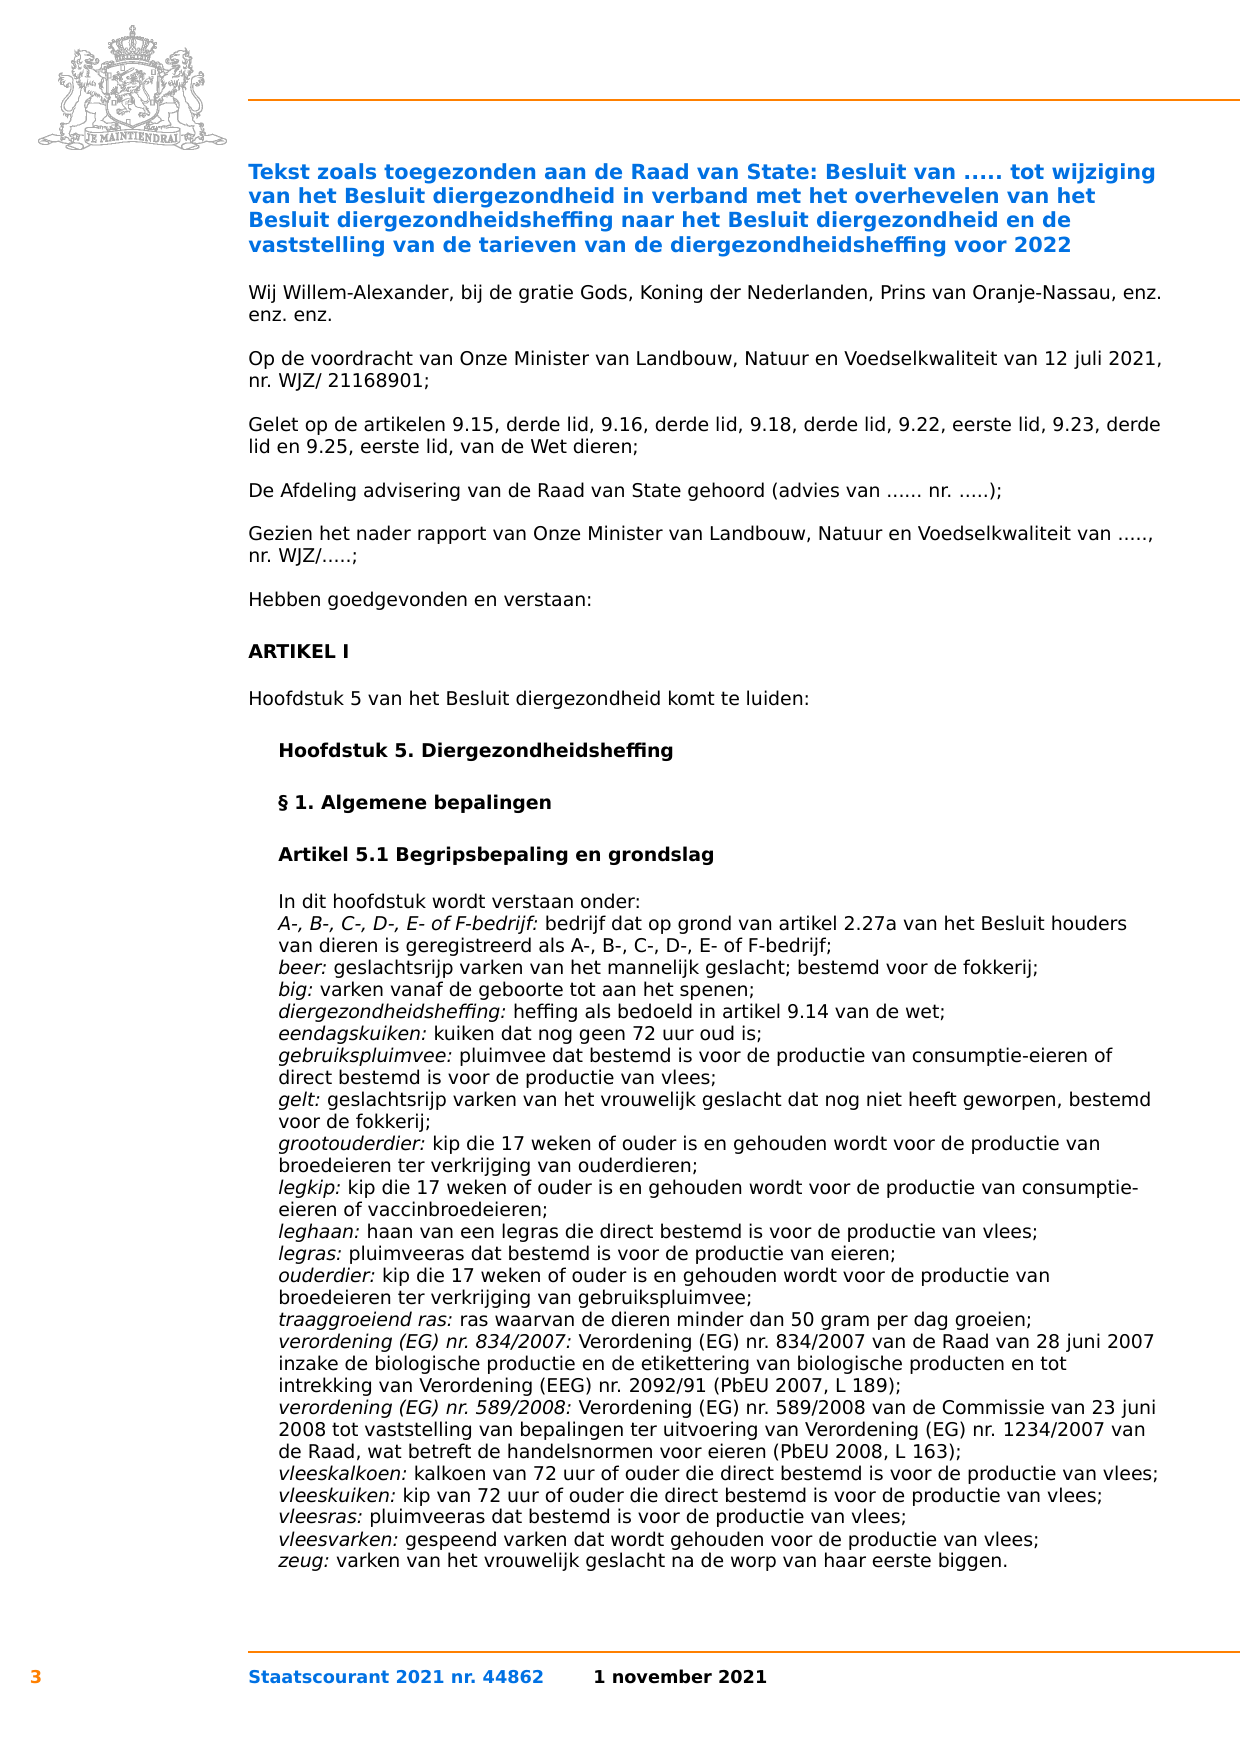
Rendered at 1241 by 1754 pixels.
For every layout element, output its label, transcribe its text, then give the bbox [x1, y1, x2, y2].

text diergezondheidsheffing: heffing als bedoeld in artikel 9.14 van de wet; [278, 1001, 1163, 1023]
text vleesvarken: gespeend varken dat wordt gehouden voor de productie van vlees; [278, 1528, 1163, 1550]
text vleeskalkoen: kalkoen van 72 uur of ouder die direct bestemd is voor de productie van vlees; [278, 1462, 1163, 1484]
subtitle Hoofdstuk 5. Diergezondheidsheffing [278, 740, 1163, 762]
text legras: pluimveeras dat bestemd is voor de productie van eieren; [278, 1243, 1163, 1265]
text De Afdeling advisering van de Raad van State gehoord (advies van ...... nr. .....); [248, 479, 1163, 501]
text Hebben goedgevonden en verstaan: [248, 589, 1163, 611]
picture [38, 25, 227, 150]
text leghaan: haan van een legras die direct bestemd is voor de productie van vlees; [278, 1221, 1163, 1243]
text In dit hoofdstuk wordt verstaan onder: [278, 891, 1163, 913]
text big: varken vanaf de geboorte tot aan het spenen; [278, 979, 1163, 1001]
subtitle Artikel 5.1 Begripsbepaling en grondslag [278, 844, 1163, 866]
text Hoofdstuk 5 van het Besluit diergezondheid komt te luiden: [248, 688, 1163, 710]
text Op de voordracht van Onze Minister van Landbouw, Natuur en Voedselkwaliteit van 12 juli 2021, nr. WJZ/ 21168901; [248, 348, 1163, 392]
text gelt: geslachtsrijp varken van het vrouwelijk geslacht dat nog niet heeft geworpen, bestemd voor de fokkerij; [278, 1089, 1163, 1133]
text Gezien het nader rapport van Onze Minister van Landbouw, Natuur en Voedselkwaliteit van ....., nr. WJZ/.....; [248, 523, 1163, 567]
text gebruikspluimvee: pluimvee dat bestemd is voor de productie van consumptie-eieren of direct bestemd is voor de productie van vlees; [278, 1045, 1163, 1089]
text beer: geslachtsrijp varken van het mannelijk geslacht; bestemd voor de fokkerij; [278, 957, 1163, 979]
text vleeskuiken: kip van 72 uur of ouder die direct bestemd is voor de productie van vlees; [278, 1484, 1163, 1506]
subtitle ARTIKEL I [248, 641, 1163, 663]
text legkip: kip die 17 weken of ouder is en gehouden wordt voor de productie van consumptie-eieren of vaccinbroedeieren; [278, 1177, 1163, 1221]
text verordening (EG) nr. 834/2007: Verordening (EG) nr. 834/2007 van de Raad van 28 juni 2007 inzake de biologische productie en de etikettering van biologische producten en tot intrekking van Verordening (EEG) nr. 2092/91 (PbEU 2007, L 189); [278, 1331, 1163, 1397]
text Gelet op de artikelen 9.15, derde lid, 9.16, derde lid, 9.18, derde lid, 9.22, eerste lid, 9.23, derde lid en 9.25, eerste lid, van de Wet dieren; [248, 414, 1163, 458]
text traaggroeiend ras: ras waarvan de dieren minder dan 50 gram per dag groeien; [278, 1309, 1163, 1331]
text eendagskuiken: kuiken dat nog geen 72 uur oud is; [278, 1023, 1163, 1045]
text ouderdier: kip die 17 weken of ouder is en gehouden wordt voor de productie van broedeieren ter verkrijging van gebruikspluimvee; [278, 1265, 1163, 1309]
text grootouderdier: kip die 17 weken of ouder is en gehouden wordt voor de productie van broedeieren ter verkrijging van ouderdieren; [278, 1133, 1163, 1177]
text A-, B-, C-, D-, E- of F-bedrijf: bedrijf dat op grond van artikel 2.27a van het Besluit houders van dieren is geregistreerd als A-, B-, C-, D-, E- of F-bedrijf; [278, 913, 1163, 957]
text verordening (EG) nr. 589/2008: Verordening (EG) nr. 589/2008 van de Commissie van 23 juni 2008 tot vaststelling van bepalingen ter uitvoering van Verordening (EG) nr. 1234/2007 van de Raad, wat betreft de handelsnormen voor eieren (PbEU 2008, L 163); [278, 1397, 1163, 1462]
subtitle Tekst zoals toegezonden aan de Raad van State: Besluit van ..... tot wijziging van het Besluit diergezondheid in verband met het overhevelen van het Besluit diergezondheidsheffing naar het Besluit diergezondheid en de vaststelling van de tarieven van de diergezondheidsheffing voor 2022 [248, 160, 1163, 257]
text vleesras: pluimveeras dat bestemd is voor de productie van vlees; [278, 1506, 1163, 1528]
subtitle § 1. Algemene bepalingen [278, 792, 1163, 814]
text Wij Willem-Alexander, bij de gratie Gods, Koning der Nederlanden, Prins van Oranje-Nassau, enz. enz. enz. [248, 282, 1163, 326]
text zeug: varken van het vrouwelijk geslacht na de worp van haar eerste biggen. [278, 1550, 1163, 1572]
